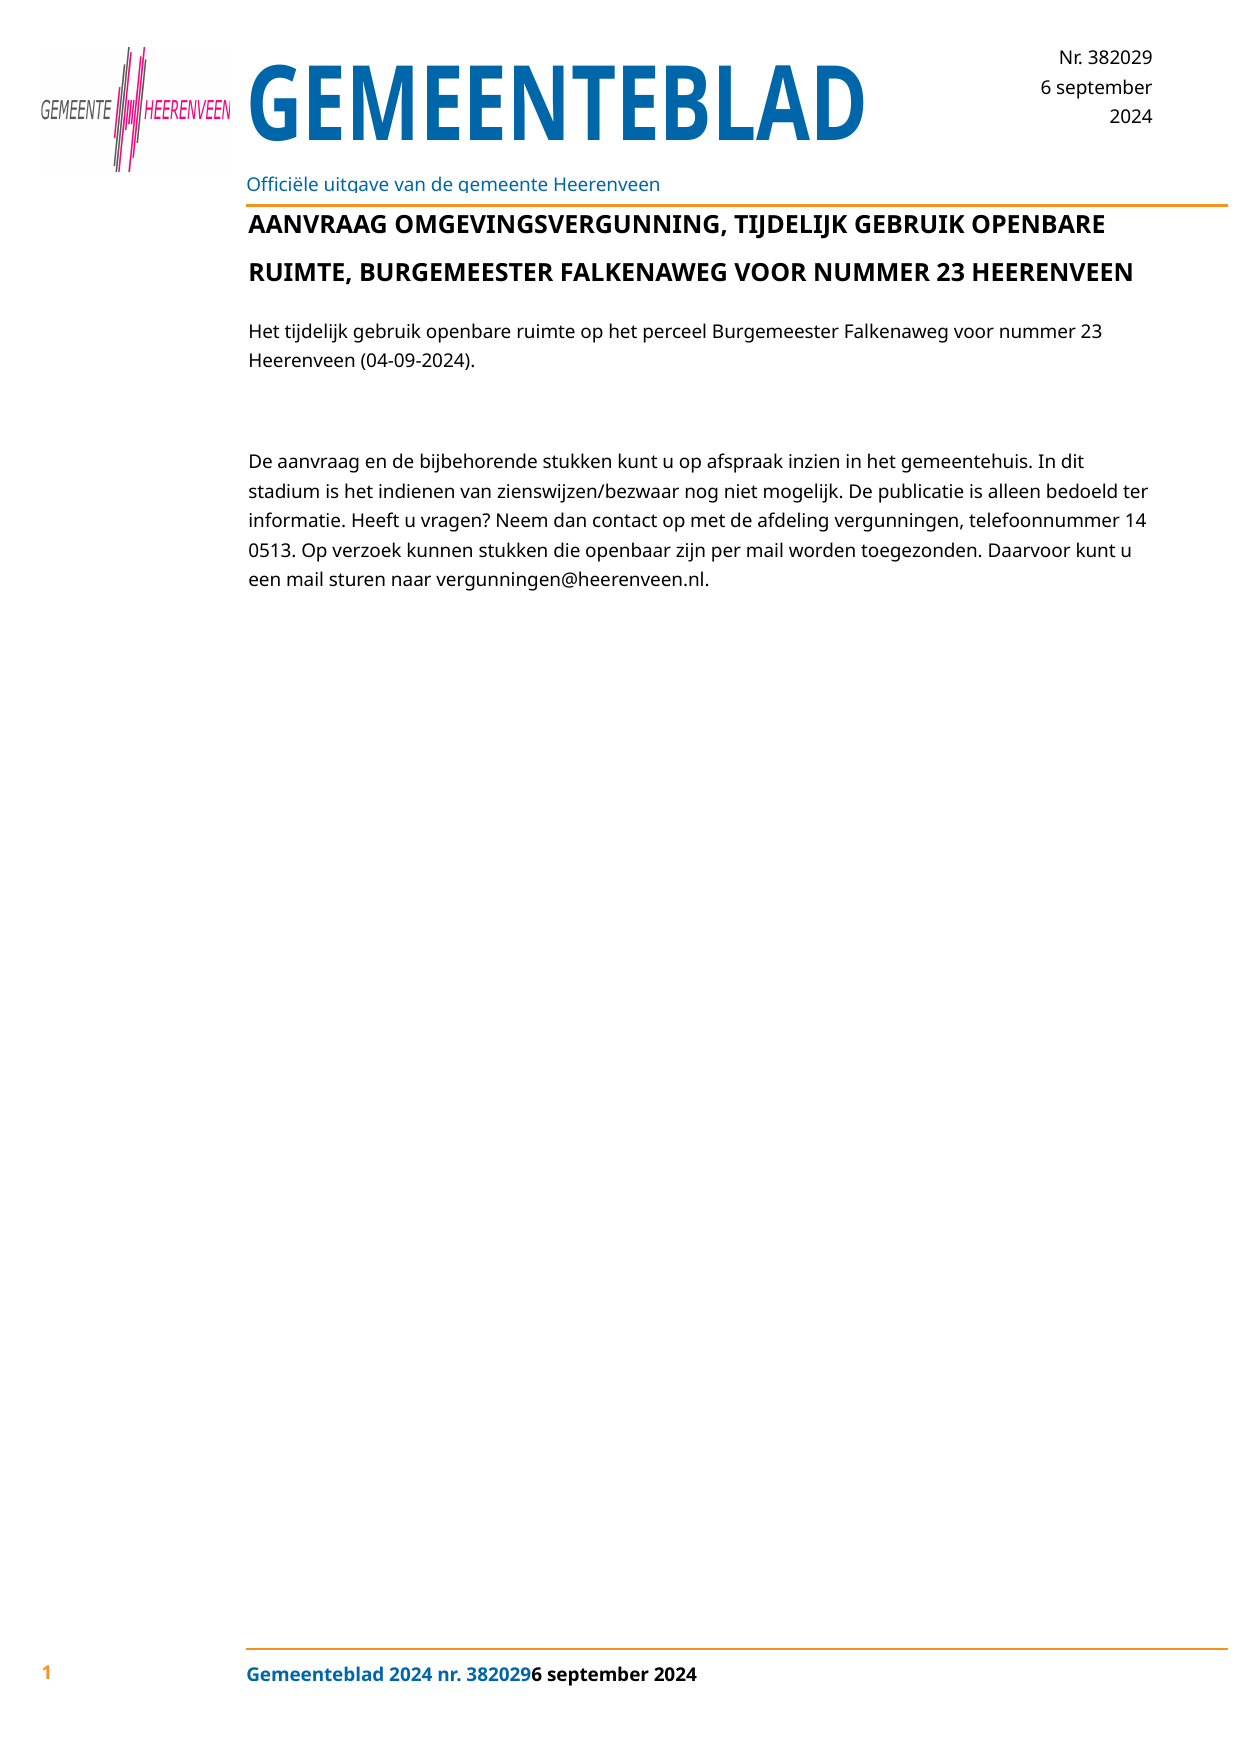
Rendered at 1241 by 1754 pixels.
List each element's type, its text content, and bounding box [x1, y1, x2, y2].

text AANVRAAG OMGEVINGSVERGUNNING, TIJDELIJK GEBRUIK OPENBARE RUIMTE, BURGEMEESTER FALKENAWEG VOOR NUMMER 23 HEERENVEEN [248, 207, 1152, 288]
text De aanvraag en de bijbehorende stukken kunt u op afspraak inzien in het gemeentehuis. In dit stadium is het indienen van zienswijzen/bezwaar nog niet mogelijk. De publicatie is alleen bedoeld ter informatie. Heeft u vragen? Neem dan contact op met de afdeling vergunningen, telefoonnummer 14 0513. Op verzoek kunnen stukken die openbaar zijn per mail worden toegezonden. Daarvoor kunt u een mail sturen naar vergunningen@heerenveen.nl. [248, 448, 1152, 592]
picture [41, 47, 231, 172]
text Het tijdelijk gebruik openbare ruimte op het perceel Burgemeester Falkenaweg voor nummer 23 Heerenveen (04-09-2024). [248, 318, 1152, 373]
